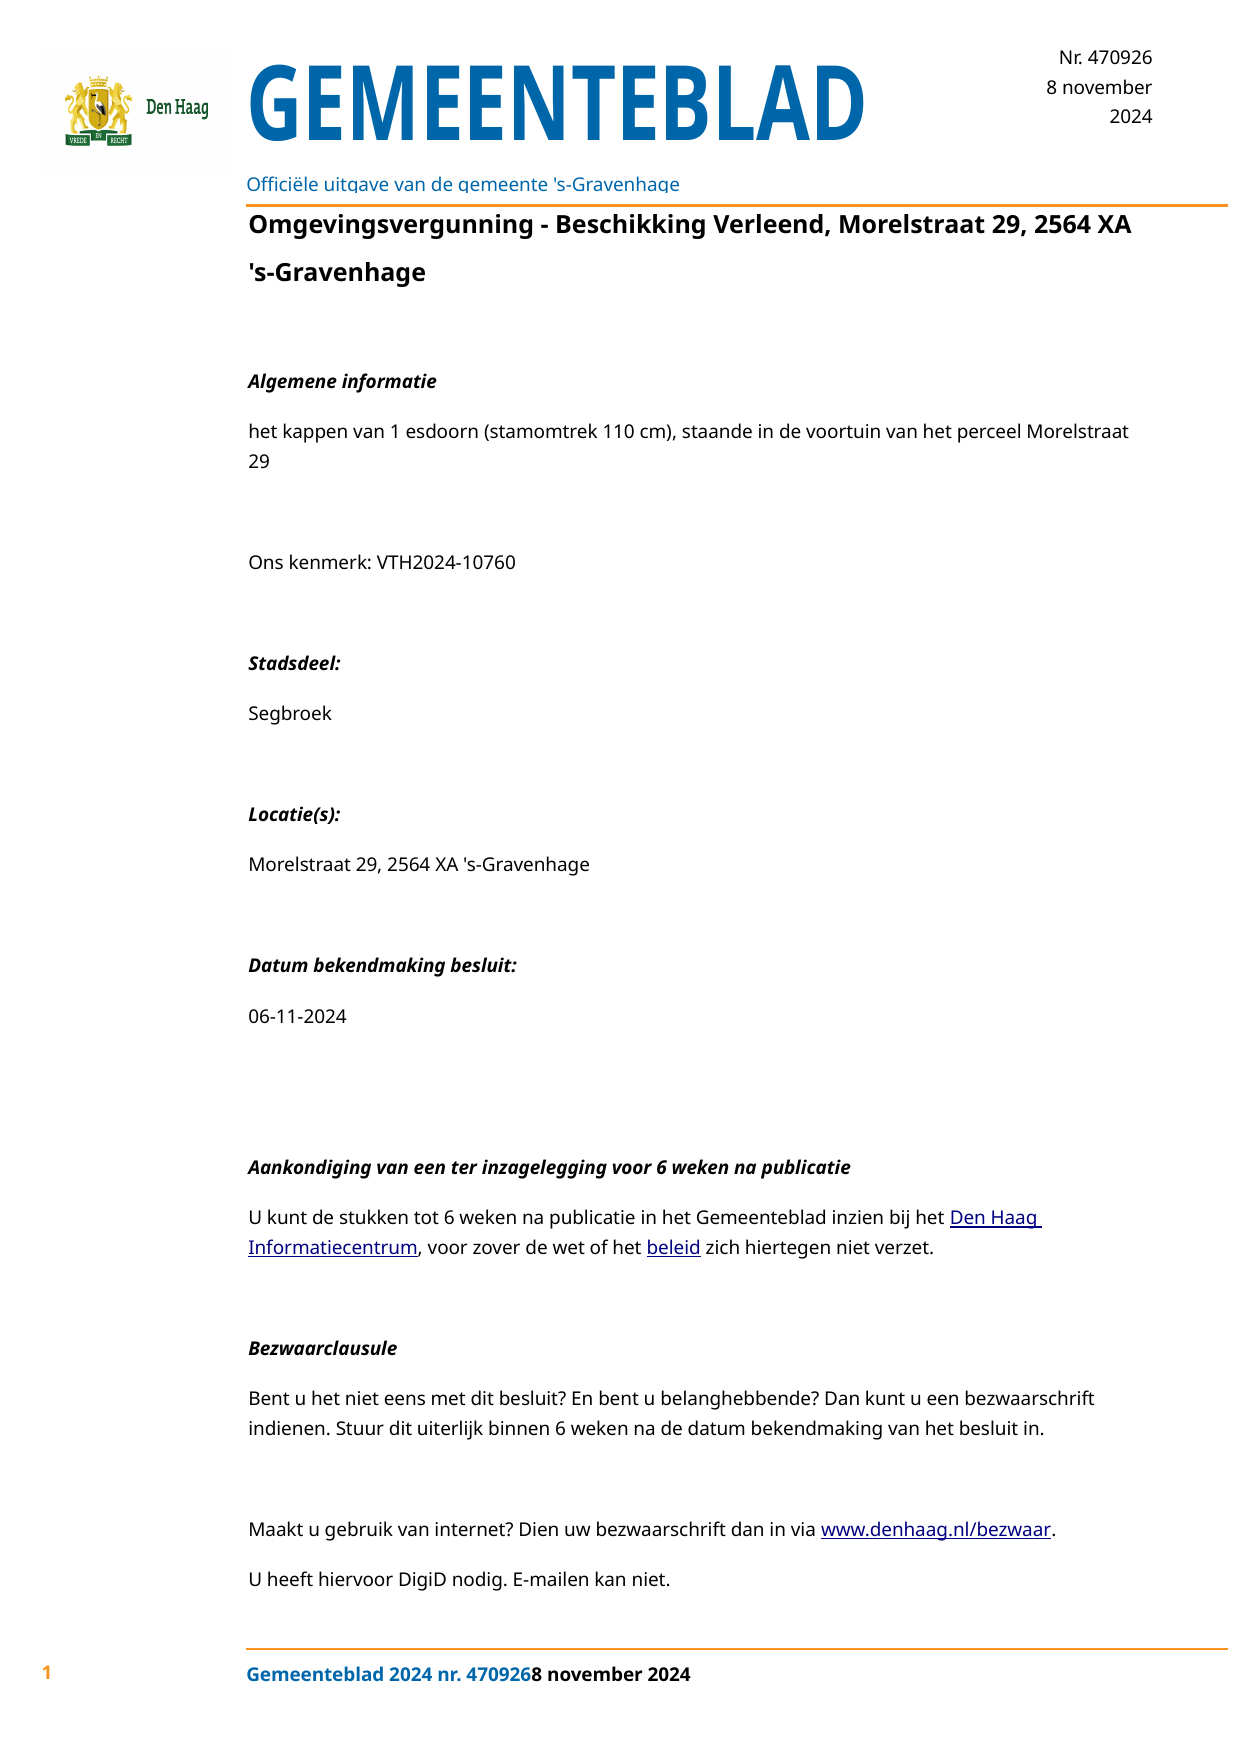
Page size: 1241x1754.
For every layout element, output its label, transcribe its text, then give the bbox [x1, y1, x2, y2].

text Morelstraat 29, 2564 XA 's-Gravenhage [248, 852, 1152, 877]
text het kappen van 1 esdoorn (stamomtrek 110 cm), staande in de voortuin van het perceel Morelstraat 29 [248, 419, 1152, 474]
text Stadsdeel: [248, 650, 1152, 676]
text Bezwaarclausule [248, 1335, 1152, 1361]
text Ons kenmerk: VTH2024-10760 [248, 549, 1152, 575]
text U kunt de stukken tot 6 weken na publicatie in het Gemeenteblad inzien bij het Den Haag Informatiecentrum, voor zover de wet of het beleid zich hiertegen niet verzet. [248, 1204, 1152, 1260]
picture [41, 47, 231, 172]
text Bent u het niet eens met dit besluit? En bent u belanghebbende? Dan kunt u een bezwaarschrift indienen. Stuur dit uiterlijk binnen 6 weken na de datum bekendmaking van het besluit in. [248, 1385, 1152, 1441]
text Maakt u gebruik van internet? Dien uw bezwaarschrift dan in via www.denhaag.nl/bezwaar. [248, 1516, 1152, 1542]
text U heeft hiervoor DigiD nodig. E-mailen kan niet. [248, 1566, 1152, 1592]
text 06-11-2024 [248, 1003, 1152, 1029]
text Omgevingsvergunning - Beschikking Verleend, Morelstraat 29, 2564 XA 's-Gravenhage [248, 207, 1152, 288]
text Aankondiging van een ter inzagelegging voor 6 weken na publicatie [248, 1154, 1152, 1180]
text Segbroek [248, 700, 1152, 726]
text Algemene informatie [248, 368, 1152, 394]
text Locatie(s): [248, 801, 1152, 827]
text Datum bekendmaking besluit: [248, 952, 1152, 978]
